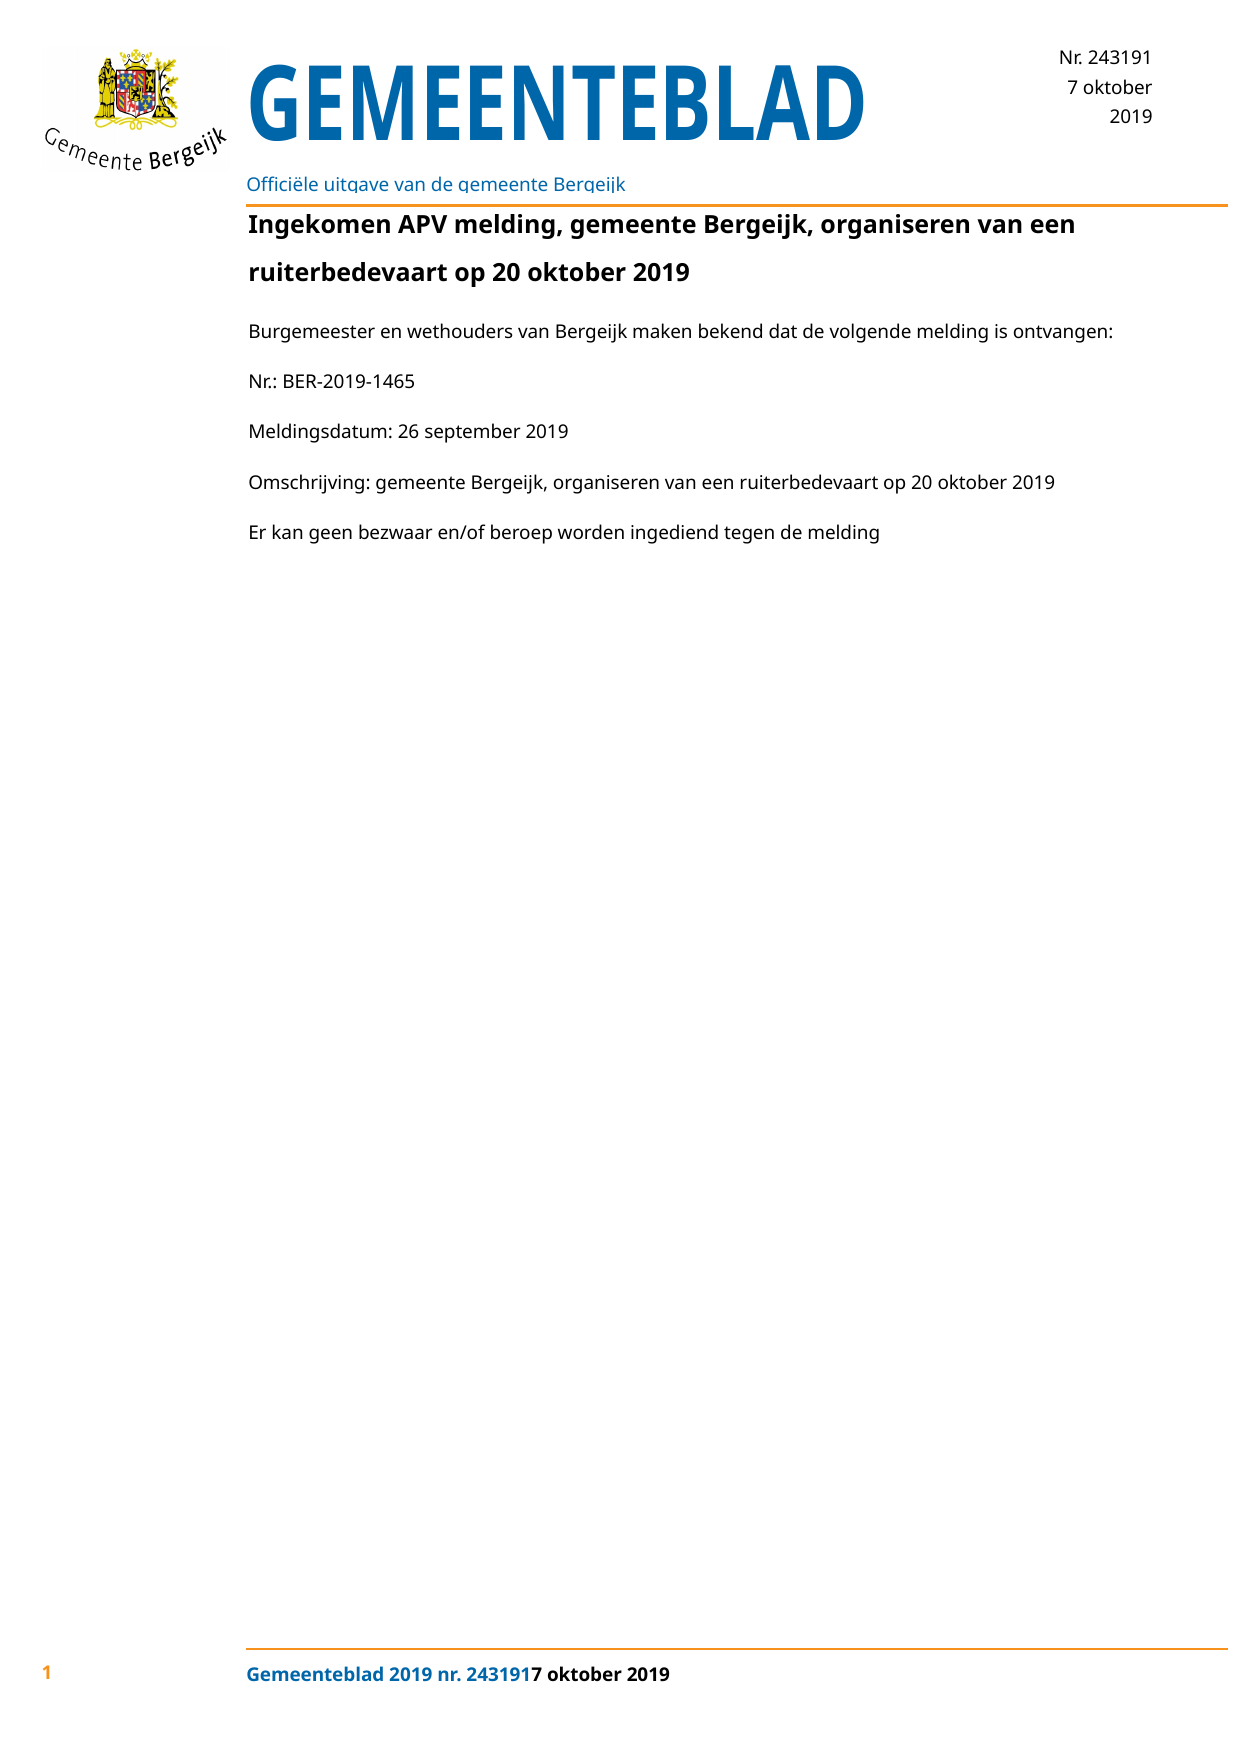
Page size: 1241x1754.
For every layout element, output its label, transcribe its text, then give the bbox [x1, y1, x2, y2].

text Omschrijving: gemeente Bergeijk, organiseren van een ruiterbedevaart op 20 oktober 2019 [248, 469, 1152, 495]
text Nr.: BER-2019-1465 [248, 368, 1152, 394]
picture [41, 47, 231, 172]
text Meldingsdatum: 26 september 2019 [248, 419, 1152, 444]
text Burgemeester en wethouders van Bergeijk maken bekend dat de volgende melding is ontvangen: [248, 318, 1152, 344]
text Ingekomen APV melding, gemeente Bergeijk, organiseren van een ruiterbedevaart op 20 oktober 2019 [248, 207, 1152, 288]
text Er kan geen bezwaar en/of beroep worden ingediend tegen de melding [248, 519, 1152, 545]
